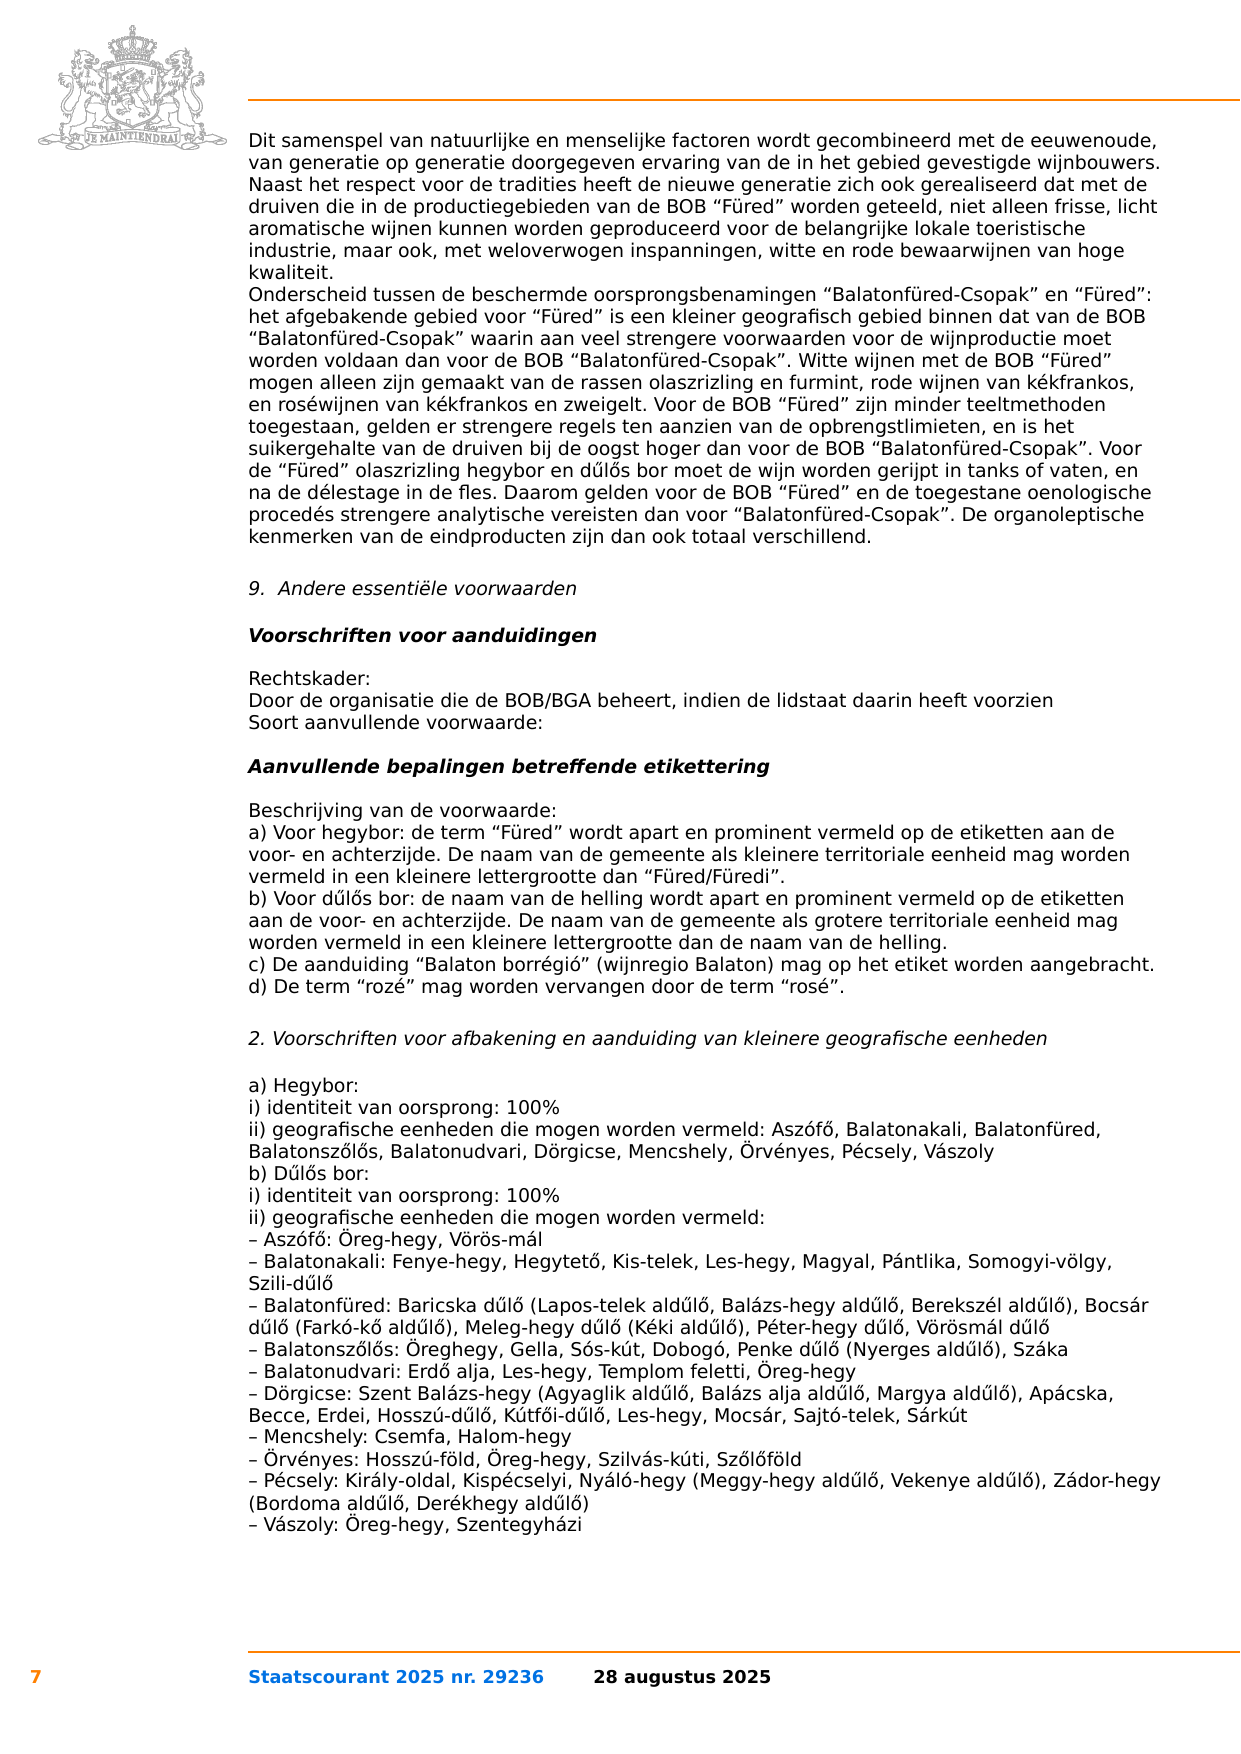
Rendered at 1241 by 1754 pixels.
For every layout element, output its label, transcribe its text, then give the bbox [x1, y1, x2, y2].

text – Aszófő: Öreg-hegy, Vörös-mál [248, 1229, 1163, 1251]
text b) Voor dűlős bor: de naam van de helling wordt apart en prominent vermeld op de etiketten aan de voor- en achterzijde. De naam van de gemeente als grotere territoriale eenheid mag worden vermeld in een kleinere lettergrootte dan de naam van de helling. [248, 888, 1163, 954]
text ii) geografische eenheden die mogen worden vermeld: [248, 1207, 1163, 1229]
picture [38, 25, 227, 150]
text Beschrijving van de voorwaarde: [248, 800, 1163, 822]
subtitle 2. Voorschriften voor afbakening en aanduiding van kleinere geografische eenheden [248, 1028, 1163, 1050]
text ii) geografische eenheden die mogen worden vermeld: Aszófő, Balatonakali, Balatonfüred, Balatonszőlős, Balatonudvari, Dörgicse, Mencshely, Örvényes, Pécsely, Vászoly [248, 1119, 1163, 1163]
text – Balatonszőlős: Öreghegy, Gella, Sós-kút, Dobogó, Penke dűlő (Nyerges aldűlő), Száka [248, 1338, 1163, 1361]
text Dit samenspel van natuurlijke en menselijke factoren wordt gecombineerd met de eeuwenoude, van generatie op generatie doorgegeven ervaring van de in het gebied gevestigde wijnbouwers. Naast het respect voor de tradities heeft de nieuwe generatie zich ook gerealiseerd dat met de druiven die in de productiegebieden van de BOB “Füred” worden geteeld, niet alleen frisse, licht aromatische wijnen kunnen worden geproduceerd voor de belangrijke lokale toeristische industrie, maar ook, met weloverwogen inspanningen, witte en rode bewaarwijnen van hoge kwaliteit. [248, 130, 1163, 284]
subtitle Aanvullende bepalingen betreffende etikettering [248, 756, 1163, 778]
text Door de organisatie die de BOB/BGA beheert, indien de lidstaat daarin heeft voorzien [248, 690, 1163, 712]
text – Vászoly: Öreg-hegy, Szentegyházi [248, 1514, 1163, 1536]
text b) Dűlős bor: [248, 1163, 1163, 1185]
text a) Hegybor: [248, 1075, 1163, 1097]
text – Örvényes: Hosszú-föld, Öreg-hegy, Szilvás-kúti, Szőlőföld [248, 1448, 1163, 1470]
text – Balatonfüred: Baricska dűlő (Lapos-telek aldűlő, Balázs-hegy aldűlő, Berekszél aldűlő), Bocsár dűlő (Farkó-kő aldűlő), Meleg-hegy dűlő (Kéki aldűlő), Péter-hegy dűlő, Vörösmál dűlő [248, 1294, 1163, 1338]
text – Balatonakali: Fenye-hegy, Hegytető, Kis-telek, Les-hegy, Magyal, Pántlika, Somogyi-völgy, Szili-dűlő [248, 1251, 1163, 1294]
text Rechtskader: [248, 668, 1163, 690]
text – Balatonudvari: Erdő alja, Les-hegy, Templom feletti, Öreg-hegy [248, 1361, 1163, 1382]
text a) Voor hegybor: de term “Füred” wordt apart en prominent vermeld op de etiketten aan de voor- en achterzijde. De naam van de gemeente als kleinere territoriale eenheid mag worden vermeld in een kleinere lettergrootte dan “Füred/Füredi”. [248, 822, 1163, 888]
text – Mencshely: Csemfa, Halom-hegy [248, 1426, 1163, 1448]
text – Pécsely: Király-oldal, Kispécselyi, Nyáló-hegy (Meggy-hegy aldűlő, Vekenye aldűlő), Zádor-hegy (Bordoma aldűlő, Derékhegy aldűlő) [248, 1470, 1163, 1514]
text c) De aanduiding “Balaton borrégió” (wijnregio Balaton) mag op het etiket worden aangebracht. [248, 954, 1163, 976]
text i) identiteit van oorsprong: 100% [248, 1185, 1163, 1207]
text – Dörgicse: Szent Balázs-hegy (Agyaglik aldűlő, Balázs alja aldűlő, Margya aldűlő), Apácska, Becce, Erdei, Hosszú-dűlő, Kútfői-dűlő, Les-hegy, Mocsár, Sajtó-telek, Sárkút [248, 1382, 1163, 1426]
text i) identiteit van oorsprong: 100% [248, 1097, 1163, 1119]
text Soort aanvullende voorwaarde: [248, 712, 1163, 734]
text Onderscheid tussen de beschermde oorsprongsbenamingen “Balatonfüred-Csopak” en “Füred”: het afgebakende gebied voor “Füred” is een kleiner geografisch gebied binnen dat van de BOB “Balatonfüred-Csopak” waarin aan veel strengere voorwaarden voor de wijnproductie moet worden voldaan dan voor de BOB “Balatonfüred-Csopak”. Witte wijnen met de BOB “Füred” mogen alleen zijn gemaakt van de rassen olaszrizling en furmint, rode wijnen van kékfrankos, en roséwijnen van kékfrankos en zweigelt. Voor de BOB “Füred” zijn minder teeltmethoden toegestaan, gelden er strengere regels ten aanzien van de opbrengstlimieten, en is het suikergehalte van de druiven bij de oogst hoger dan voor de BOB “Balatonfüred-Csopak”. Voor de “Füred” olaszrizling hegybor en dűlős bor moet de wijn worden gerijpt in tanks of vaten, en na de délestage in de fles. Daarom gelden voor de BOB “Füred” en de toegestane oenologische procedés strengere analytische vereisten dan voor “Balatonfüred-Csopak”. De organoleptische kenmerken van de eindproducten zijn dan ook totaal verschillend. [248, 284, 1163, 547]
subtitle 9. Andere essentiële voorwaarden [248, 577, 1163, 599]
subtitle Voorschriften voor aanduidingen [248, 624, 1163, 646]
text d) De term “rozé” mag worden vervangen door de term “rosé”. [248, 976, 1163, 998]
